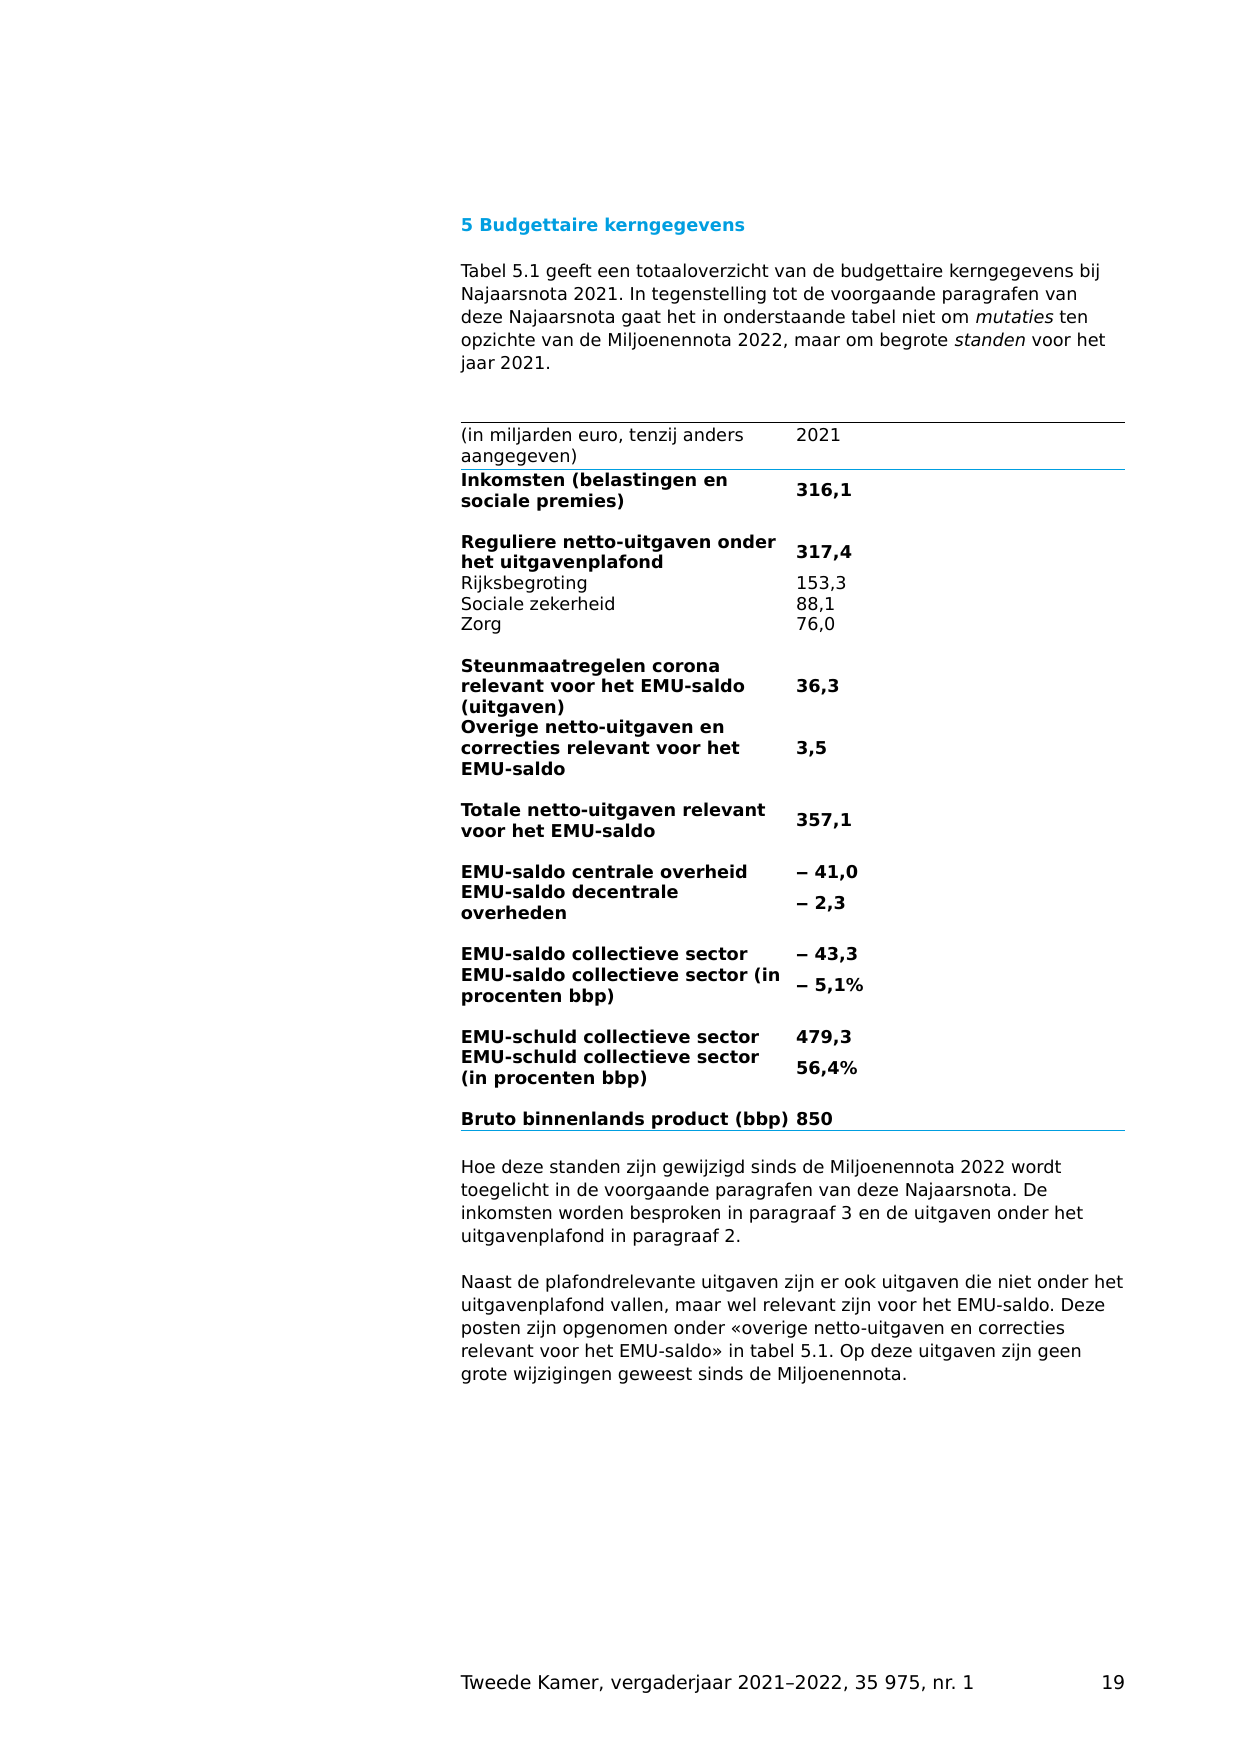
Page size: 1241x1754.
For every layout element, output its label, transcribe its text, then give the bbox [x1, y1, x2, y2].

table_cell 88,1 [793, 594, 1125, 614]
table_cell [793, 1006, 1125, 1027]
table_cell 76,0 [793, 614, 1125, 635]
table_cell Totale netto-uitgaven relevant voor het EMU-saldo [461, 800, 793, 841]
text Hoe deze standen zijn gewijzigd sinds de Miljoenennota 2022 wordt toegelicht in de voorgaande paragrafen van deze Najaarsnota. De inkomsten worden besproken in paragraaf 3 en de uitgaven onder het uitgavenplafond in paragraaf 2. [461, 1155, 1125, 1247]
table_cell ‒ 2,3 [793, 883, 1125, 924]
table_cell [461, 1089, 793, 1109]
table_cell Bruto binnenlands product (bbp) [461, 1109, 793, 1130]
table_cell EMU-saldo collectieve sector (in procenten bbp) [461, 965, 793, 1006]
table_cell 56,4% [793, 1048, 1125, 1089]
table_cell 316,1 [793, 470, 1125, 511]
table_cell [461, 779, 793, 800]
table_cell EMU-saldo centrale overheid [461, 862, 793, 882]
table_cell EMU-saldo decentrale overheden [461, 883, 793, 924]
table_cell 153,3 [793, 573, 1125, 594]
table_cell 850 [793, 1109, 1125, 1130]
title 5 Budgettaire kerngegevens [461, 213, 1125, 236]
table_cell EMU-schuld collectieve sector [461, 1027, 793, 1047]
table_cell 357,1 [793, 800, 1125, 841]
table_cell [793, 1089, 1125, 1109]
table_cell [793, 924, 1125, 944]
table_cell Sociale zekerheid [461, 594, 793, 614]
table_cell Rijksbegroting [461, 573, 793, 594]
table_cell [793, 841, 1125, 862]
table_cell 479,3 [793, 1027, 1125, 1047]
table_cell ‒ 41,0 [793, 862, 1125, 882]
table_cell [461, 1006, 793, 1027]
table_cell EMU-saldo collectieve sector [461, 944, 793, 965]
table_cell [793, 511, 1125, 532]
table_cell [461, 841, 793, 862]
table_header Tabel 5.1 Budgettaire kerngegevens [461, 397, 1125, 422]
table_cell 2021 [793, 423, 1125, 469]
table_cell [461, 924, 793, 944]
table_cell 3,5 [793, 718, 1125, 779]
table_cell Overige netto-uitgaven en correcties relevant voor het EMU-saldo [461, 718, 793, 779]
table_cell EMU-schuld collectieve sector (in procenten bbp) [461, 1048, 793, 1089]
table_cell Reguliere netto-uitgaven onder het uitgavenplafond [461, 532, 793, 573]
table_cell (in miljarden euro, tenzij anders aangegeven) [461, 423, 793, 469]
text Naast de plafondrelevante uitgaven zijn er ook uitgaven die niet onder het uitgavenplafond vallen, maar wel relevant zijn voor het EMU-saldo. Deze posten zijn opgenomen onder «overige netto-uitgaven en correcties relevant voor het EMU-saldo» in tabel 5.1. Op deze uitgaven zijn geen grote wijzigingen geweest sinds de Miljoenennota. [461, 1270, 1125, 1384]
table_cell [461, 635, 793, 656]
table_cell 317,4 [793, 532, 1125, 573]
table_cell [793, 635, 1125, 656]
table_cell ‒ 43,3 [793, 944, 1125, 965]
table_cell Steunmaatregelen corona relevant voor het EMU-saldo (uitgaven) [461, 656, 793, 717]
table_cell 36,3 [793, 656, 1125, 717]
table_cell ‒ 5,1% [793, 965, 1125, 1006]
text Tabel 5.1 geeft een totaaloverzicht van de budgettaire kerngegevens bij Najaarsnota 2021. In tegenstelling tot de voorgaande paragrafen van deze Najaarsnota gaat het in onderstaande tabel niet om mutaties ten opzichte van de Miljoenennota 2022, maar om begrote standen voor het jaar 2021. [461, 259, 1125, 374]
table_cell [461, 511, 793, 532]
table_cell Zorg [461, 614, 793, 635]
table_cell [793, 779, 1125, 800]
table_cell Inkomsten (belastingen en sociale premies) [461, 470, 793, 511]
